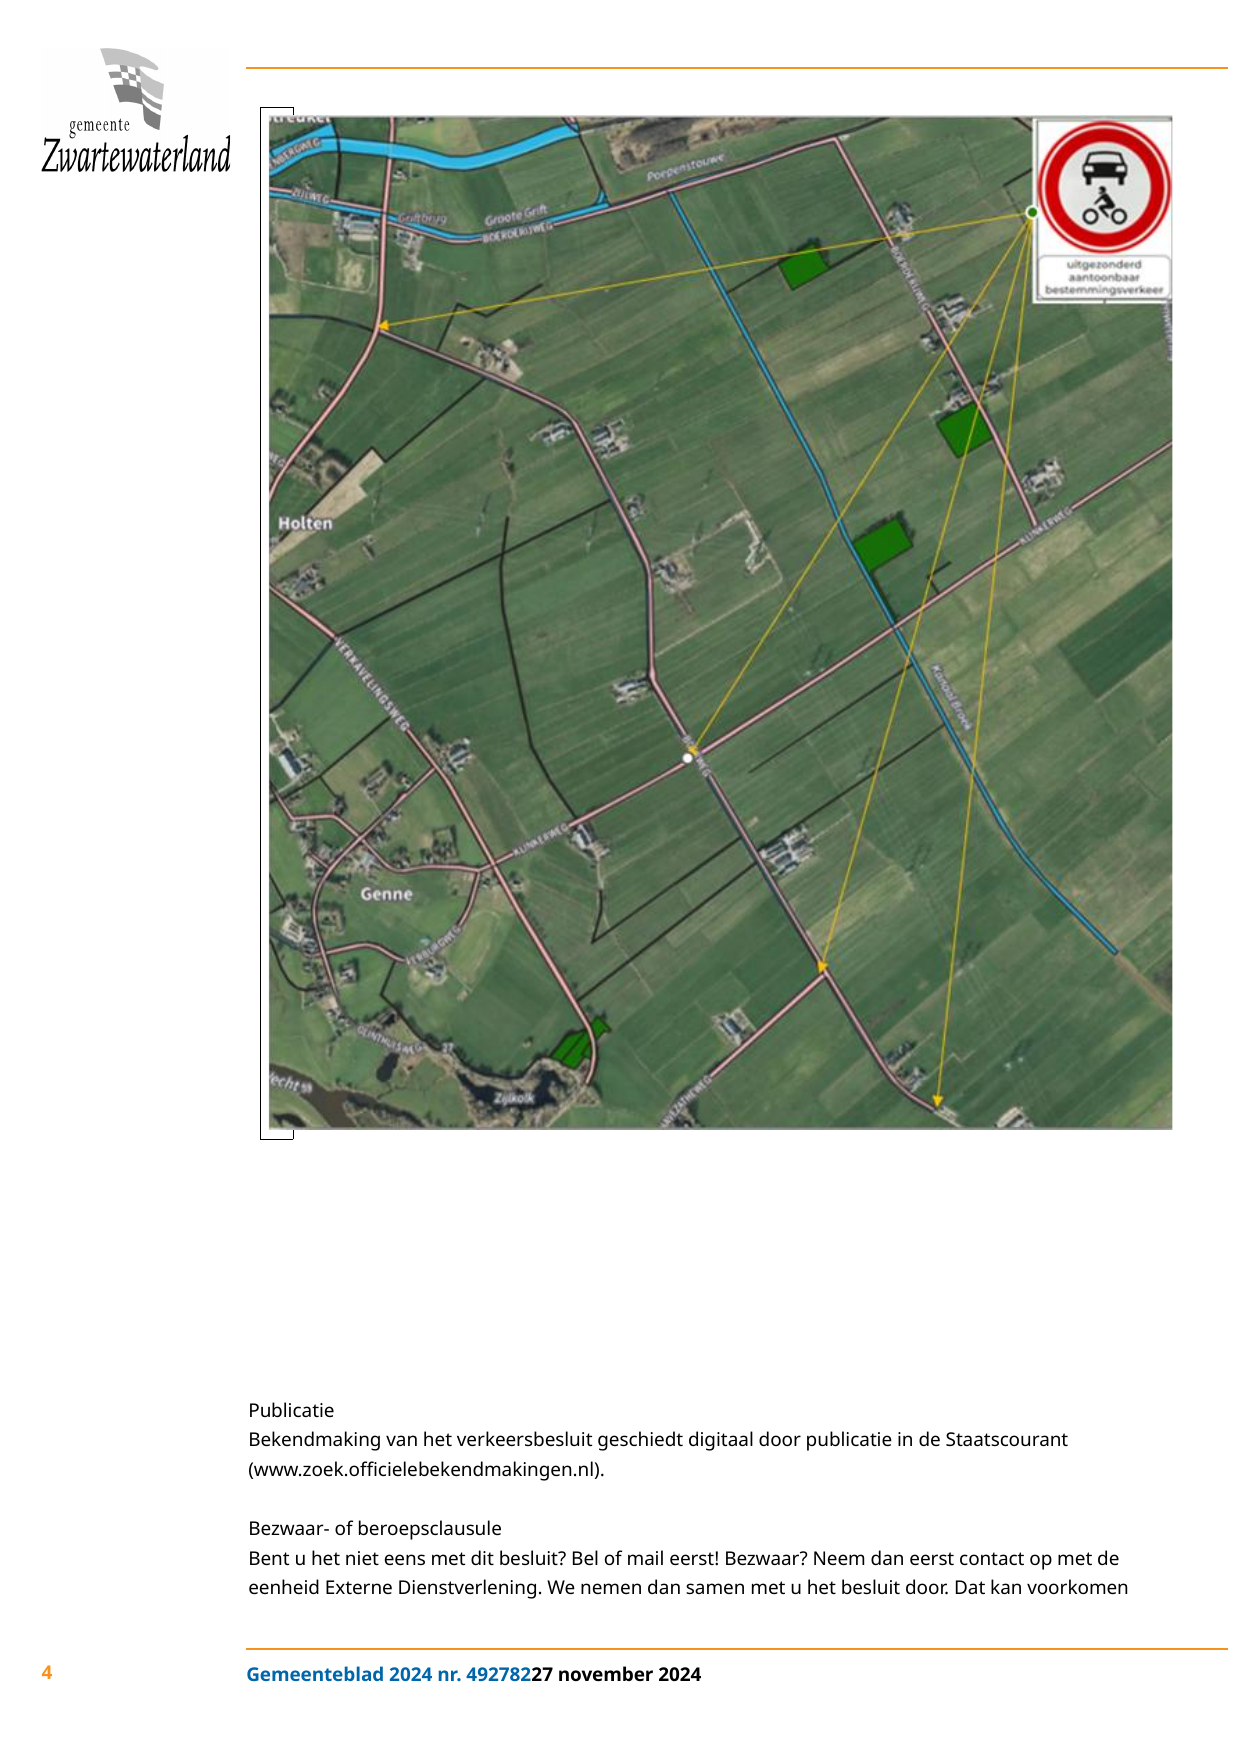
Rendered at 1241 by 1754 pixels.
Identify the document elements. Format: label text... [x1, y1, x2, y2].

text Bent u het niet eens met dit besluit? Bel of mail eerst! Bezwaar? Neem dan eerst contact op met de eenheid Externe Dienstverlening. We nemen dan samen met u het besluit door. Dat kan voorkomen [248, 1545, 1152, 1600]
picture [41, 47, 231, 172]
text Bekendmaking van het verkeersbesluit geschiedt digitaal door publicatie in de Staatscourant (www.zoek.officielebekendmakingen.nl). [248, 1427, 1152, 1482]
text Publicatie [248, 1397, 1152, 1423]
picture [268, 115, 1173, 1130]
text Bezwaar- of beroepsclausule [248, 1515, 1152, 1541]
